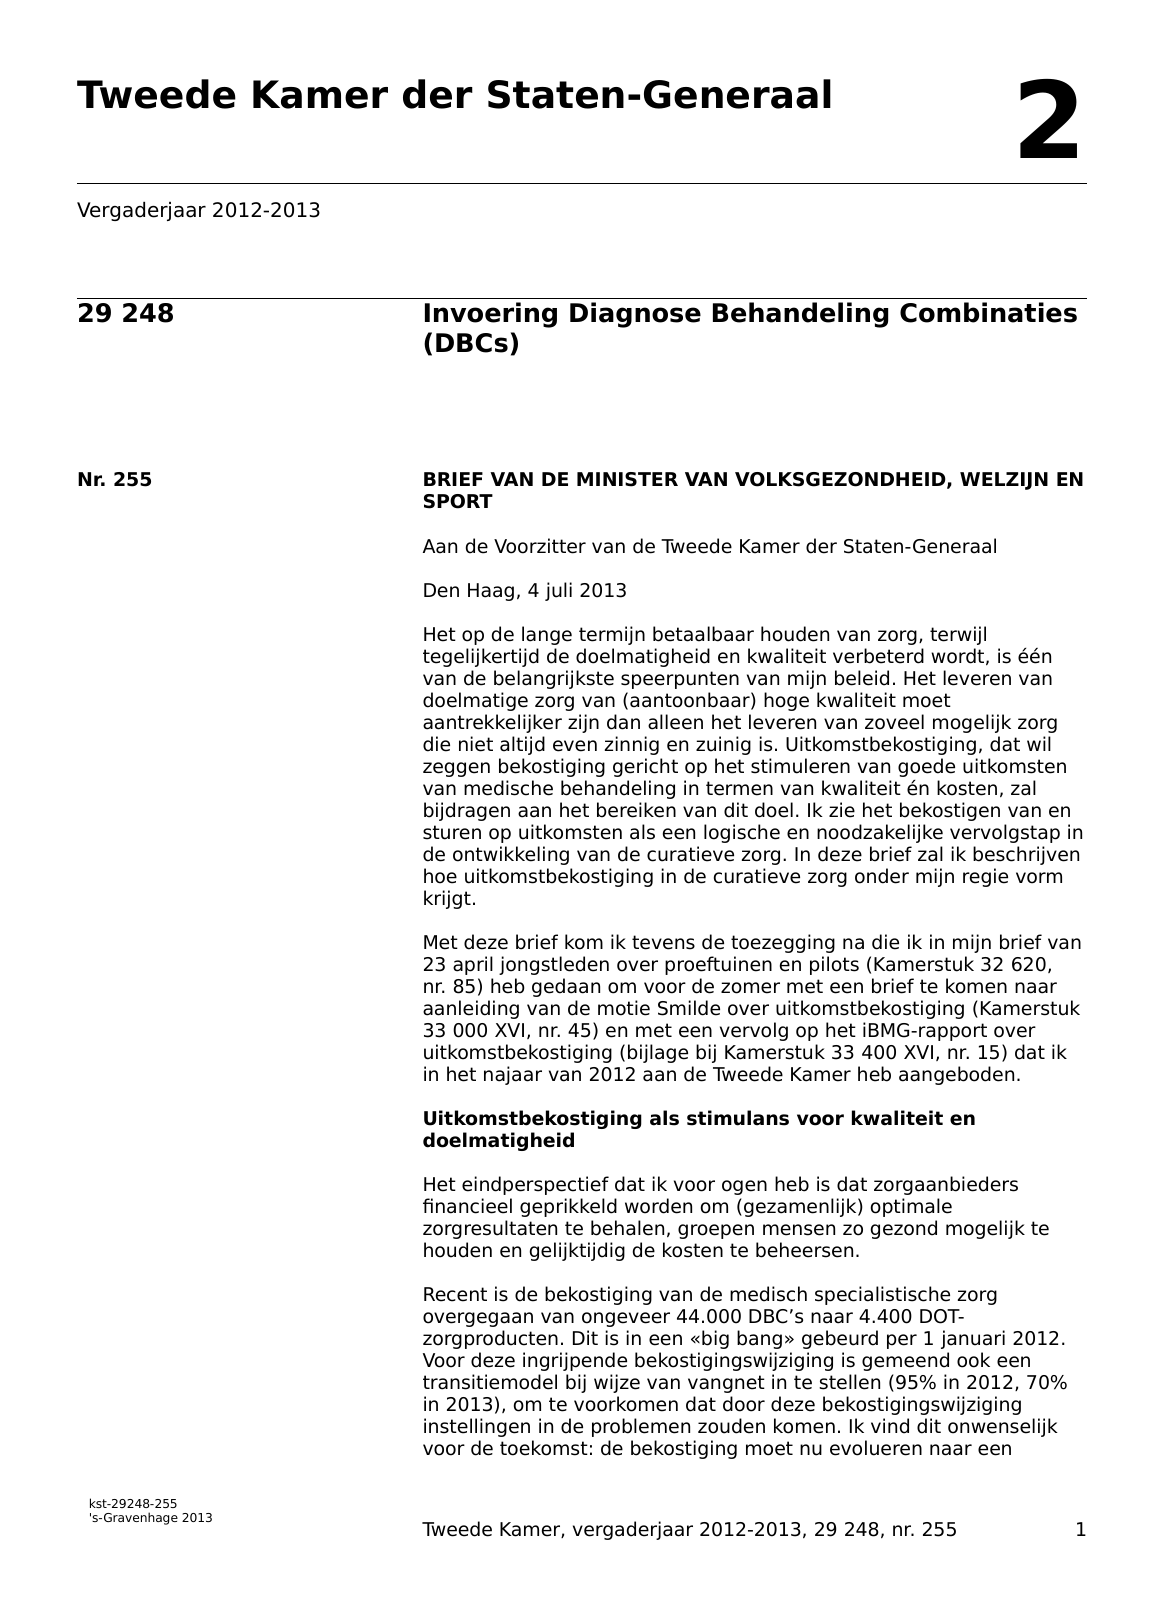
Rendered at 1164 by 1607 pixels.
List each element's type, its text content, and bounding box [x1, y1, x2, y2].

table_cell Vergaderjaar 2012-2013 [77, 184, 1087, 298]
text kst-29248-255 [88, 1497, 323, 1511]
text Met deze brief kom ik tevens de toezegging na die ik in mijn brief van 23 april jongstleden over proeftuinen en pilots (Kamerstuk 32 620, nr. 85) heb gedaan om voor de zomer met een brief te komen naar aanleiding van de motie Smilde over uitkomstbekostiging (Kamerstuk 33 000 XVI, nr. 45) en met een vervolg op het iBMG-rapport over uitkomstbekostiging (bijlage bij Kamerstuk 33 400 XVI, nr. 15) dat ik in het najaar van 2012 aan de Tweede Kamer heb aangeboden. [422, 932, 1087, 1086]
subtitle Nr. 255 BRIEF VAN DE MINISTER VAN VOLKSGEZONDHEID, WELZIJN EN SPORT [77, 469, 1087, 513]
text Aan de Voorzitter van de Tweede Kamer der Staten-Generaal [422, 536, 1087, 557]
table_header Tweede Kamer der Staten-Generaal [77, 59, 886, 183]
subtitle Uitkomstbekostiging als stimulans voor kwaliteit en doelmatigheid [422, 1108, 1087, 1152]
text Het eindperspectief dat ik voor ogen heb is dat zorgaanbieders financieel geprikkeld worden om (gezamenlijk) optimale zorgresultaten te behalen, groepen mensen zo gezond mogelijk te houden en gelijktijdig de kosten te beheersen. [422, 1174, 1087, 1262]
text 's-Gravenhage 2013 [88, 1511, 323, 1525]
text Den Haag, 4 juli 2013 [422, 580, 1087, 602]
subtitle 29 248 Invoering Diagnose Behandeling Combinaties (DBCs) [77, 299, 1087, 358]
text Recent is de bekostiging van de medisch specialistische zorg overgegaan van ongeveer 44.000 DBC’s naar 4.400 DOT-zorgproducten. Dit is in een «big bang» gebeurd per 1 januari 2012. Voor deze ingrijpende bekostigingswijziging is gemeend ook een transitiemodel bij wijze van vangnet in te stellen (95% in 2012, 70% in 2013), om te voorkomen dat door deze bekostigingswijziging instellingen in de problemen zouden komen. Ik vind dit onwenselijk voor de toekomst: de bekostiging moet nu evolueren naar een [422, 1284, 1087, 1460]
text Het op de lange termijn betaalbaar houden van zorg, terwijl tegelijkertijd de doelmatigheid en kwaliteit verbeterd wordt, is één van de belangrijkste speerpunten van mijn beleid. Het leveren van doelmatige zorg van (aantoonbaar) hoge kwaliteit moet aantrekkelijker zijn dan alleen het leveren van zoveel mogelijk zorg die niet altijd even zinnig en zuinig is. Uitkomstbekostiging, dat wil zeggen bekostiging gericht op het stimuleren van goede uitkomsten van medische behandeling in termen van kwaliteit én kosten, zal bijdragen aan het bereiken van dit doel. Ik zie het bekostigen van en sturen op uitkomsten als een logische en noodzakelijke vervolgstap in de ontwikkeling van de curatieve zorg. In deze brief zal ik beschrijven hoe uitkomstbekostiging in de curatieve zorg onder mijn regie vorm krijgt. [422, 624, 1087, 909]
table_header 2 [886, 59, 1087, 183]
